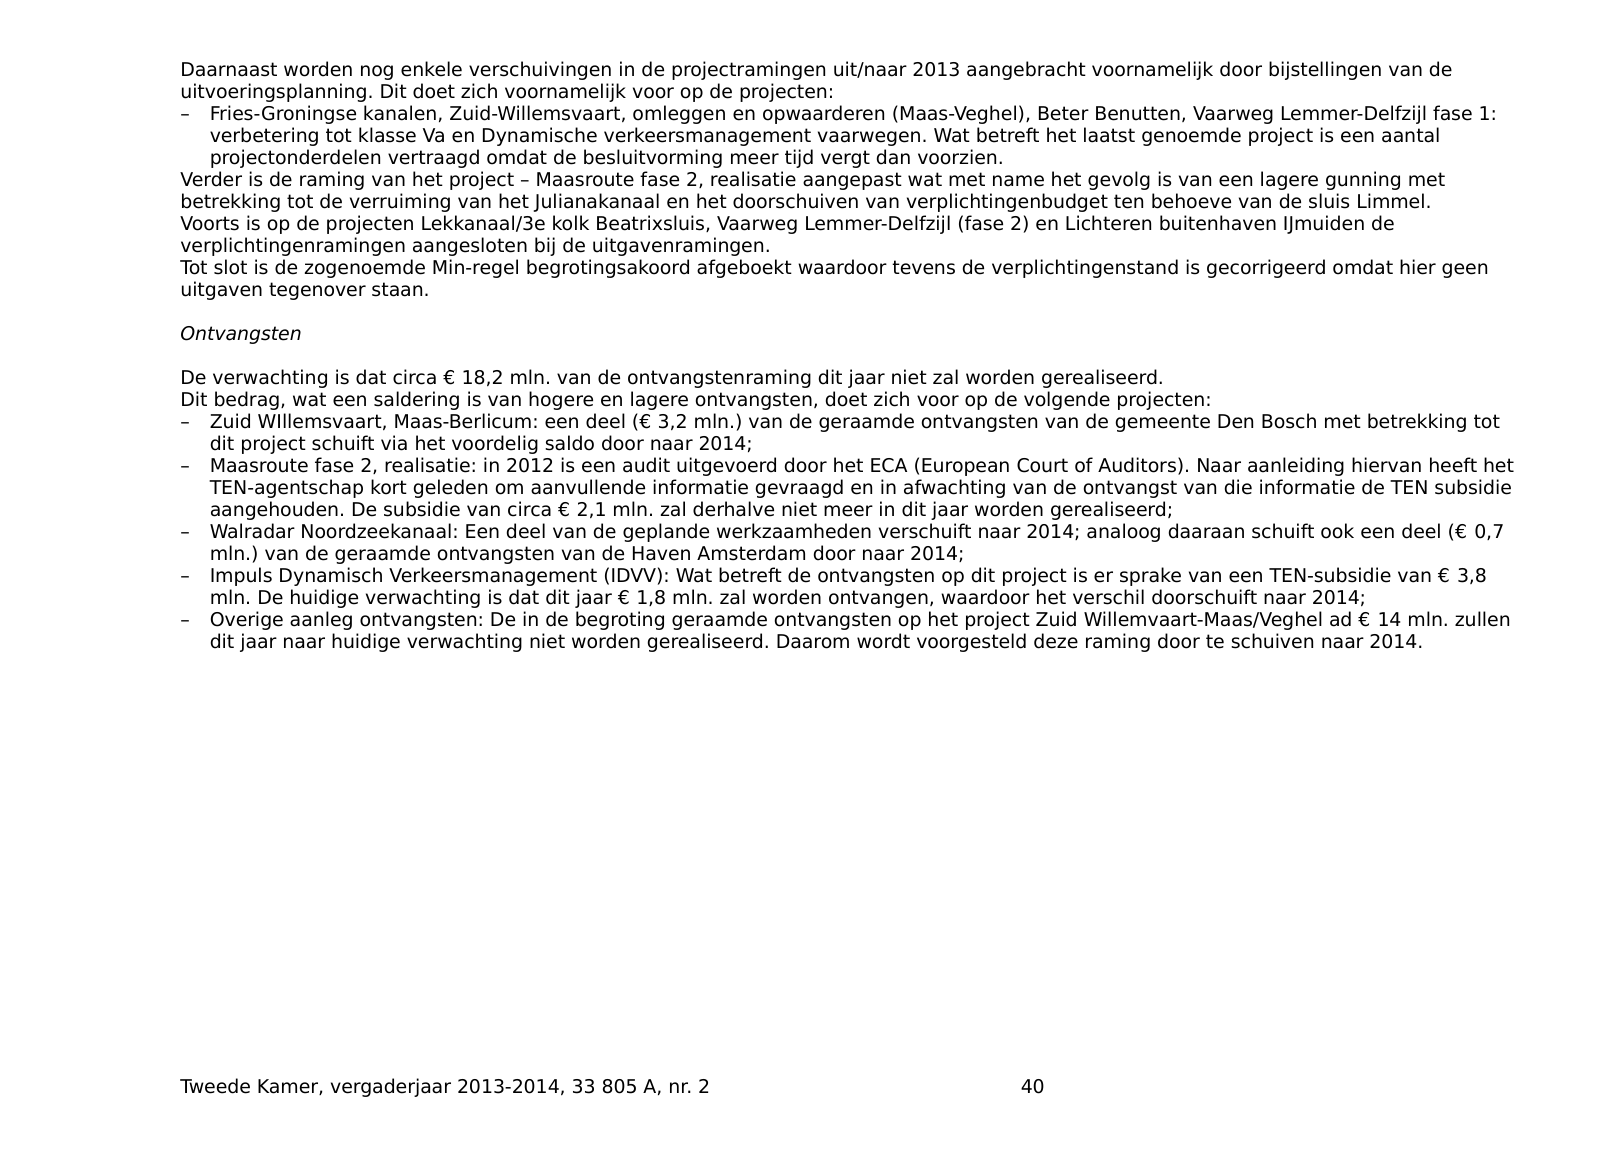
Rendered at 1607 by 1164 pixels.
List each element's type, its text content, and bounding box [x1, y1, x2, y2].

text Daarnaast worden nog enkele verschuivingen in de projectramingen uit/naar 2013 aangebracht voornamelijk door bijstellingen van de uitvoeringsplanning. Dit doet zich voornamelijk voor op de projecten: [180, 59, 1529, 103]
text – Zuid WIllemsvaart, Maas-Berlicum: een deel (€ 3,2 mln.) van de geraamde ontvangsten van de gemeente Den Bosch met betrekking tot dit project schuift via het voordelig saldo door naar 2014; [180, 411, 1529, 455]
text – Walradar Noordzeekanaal: Een deel van de geplande werkzaamheden verschuift naar 2014; analoog daaraan schuift ook een deel (€ 0,7 mln.) van de geraamde ontvangsten van de Haven Amsterdam door naar 2014; [180, 521, 1529, 565]
subtitle Ontvangsten [180, 323, 1529, 345]
text Voorts is op de projecten Lekkanaal/3e kolk Beatrixsluis, Vaarweg Lemmer-Delfzijl (fase 2) en Lichteren buitenhaven IJmuiden de verplichtingenramingen aangesloten bij de uitgavenramingen. [180, 213, 1529, 257]
text Tot slot is de zogenoemde Min-regel begrotingsakoord afgeboekt waardoor tevens de verplichtingenstand is gecorrigeerd omdat hier geen uitgaven tegenover staan. [180, 257, 1529, 301]
text – Overige aanleg ontvangsten: De in de begroting geraamde ontvangsten op het project Zuid Willemvaart-Maas/Veghel ad € 14 mln. zullen dit jaar naar huidige verwachting niet worden gerealiseerd. Daarom wordt voorgesteld deze raming door te schuiven naar 2014. [180, 609, 1529, 653]
text De verwachting is dat circa € 18,2 mln. van de ontvangstenraming dit jaar niet zal worden gerealiseerd. [180, 367, 1529, 389]
text – Maasroute fase 2, realisatie: in 2012 is een audit uitgevoerd door het ECA (European Court of Auditors). Naar aanleiding hiervan heeft het TEN-agentschap kort geleden om aanvullende informatie gevraagd en in afwachting van de ontvangst van die informatie de TEN subsidie aangehouden. De subsidie van circa € 2,1 mln. zal derhalve niet meer in dit jaar worden gerealiseerd; [180, 455, 1529, 521]
text Dit bedrag, wat een saldering is van hogere en lagere ontvangsten, doet zich voor op de volgende projecten: [180, 389, 1529, 411]
text Verder is de raming van het project – Maasroute fase 2, realisatie aangepast wat met name het gevolg is van een lagere gunning met betrekking tot de verruiming van het Julianakanaal en het doorschuiven van verplichtingenbudget ten behoeve van de sluis Limmel. [180, 169, 1529, 213]
text – Impuls Dynamisch Verkeersmanagement (IDVV): Wat betreft de ontvangsten op dit project is er sprake van een TEN-subsidie van € 3,8 mln. De huidige verwachting is dat dit jaar € 1,8 mln. zal worden ontvangen, waardoor het verschil doorschuift naar 2014; [180, 565, 1529, 609]
text – Fries-Groningse kanalen, Zuid-Willemsvaart, omleggen en opwaarderen (Maas-Veghel), Beter Benutten, Vaarweg Lemmer-Delfzijl fase 1: verbetering tot klasse Va en Dynamische verkeersmanagement vaarwegen. Wat betreft het laatst genoemde project is een aantal projectonderdelen vertraagd omdat de besluitvorming meer tijd vergt dan voorzien. [180, 103, 1529, 169]
